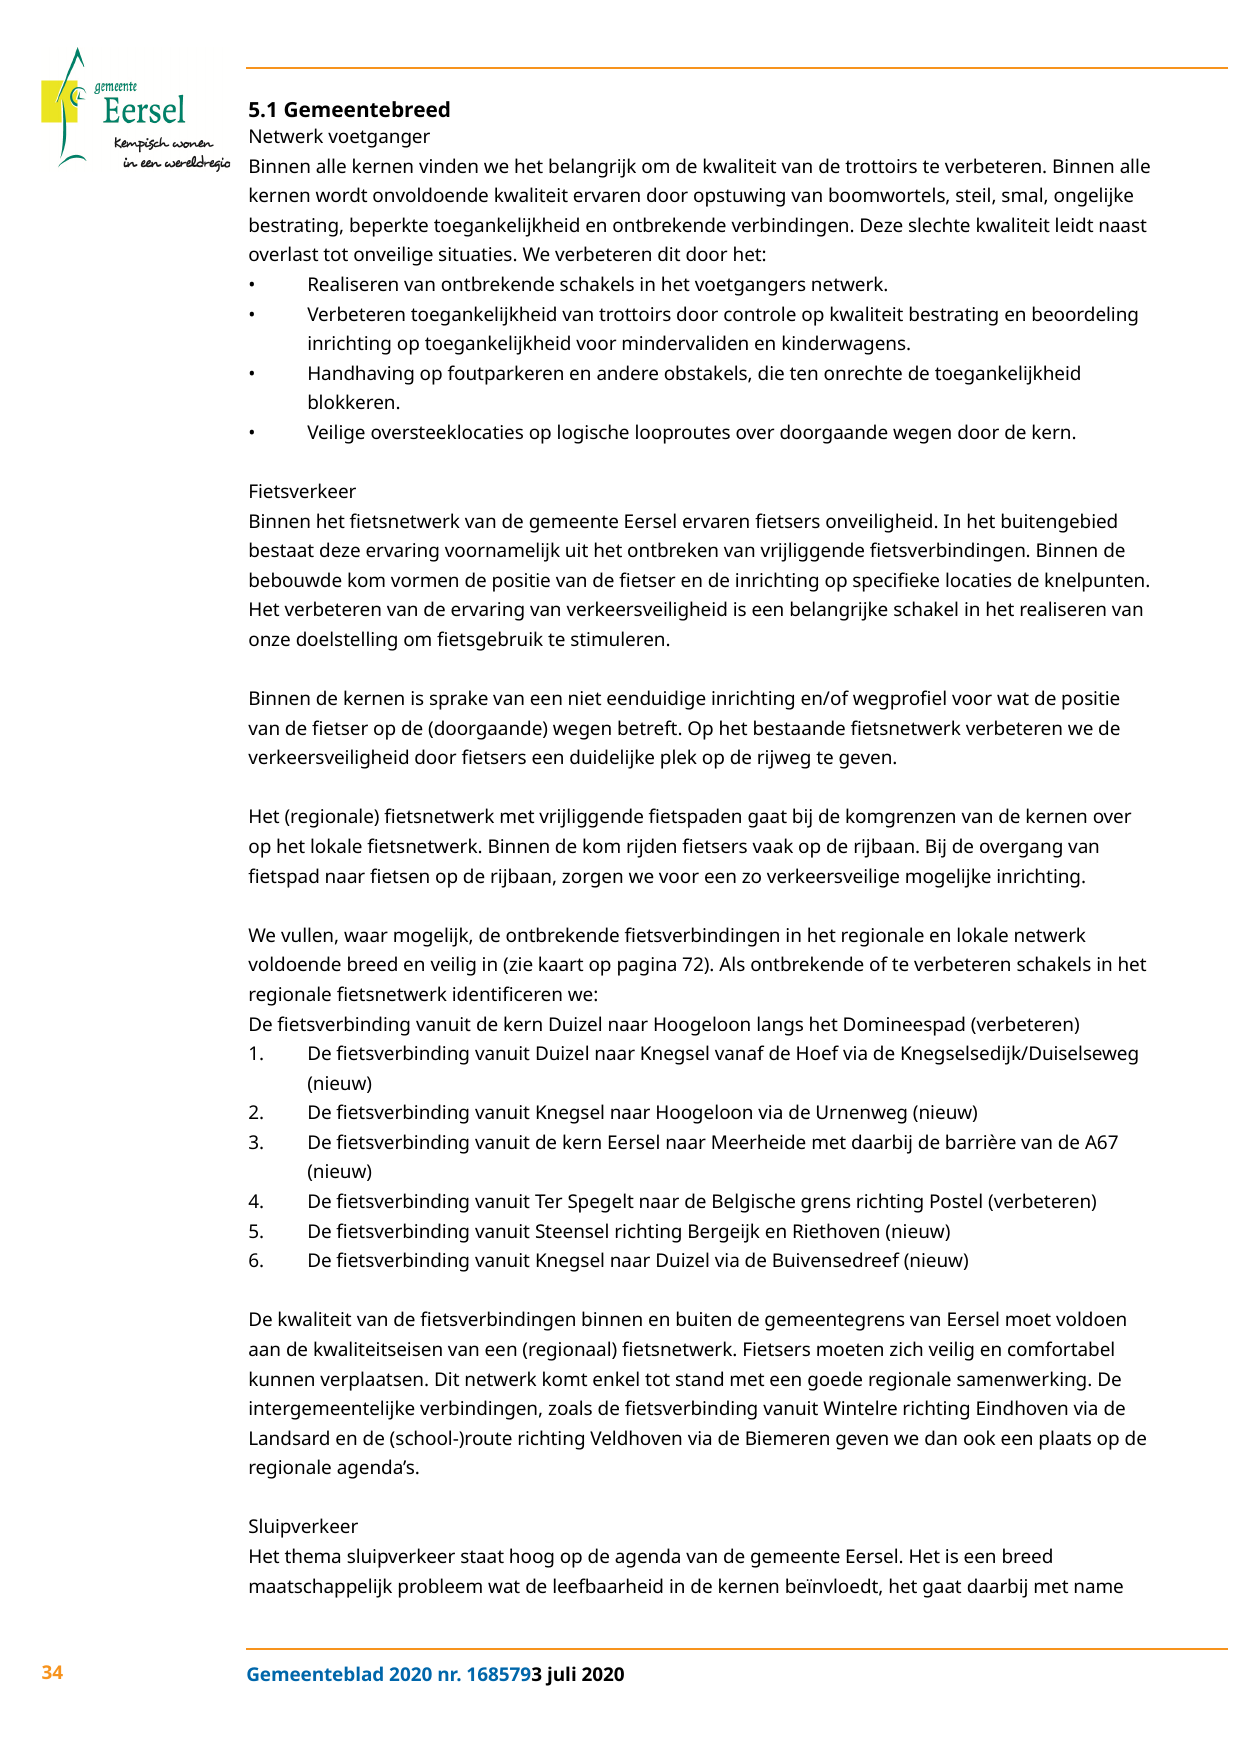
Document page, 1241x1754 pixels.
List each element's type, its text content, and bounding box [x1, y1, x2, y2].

list Realiseren van ontbrekende schakels in het voetgangers netwerk. [248, 271, 1152, 297]
text Netwerk voetganger [248, 123, 1152, 149]
text De kwaliteit van de fietsverbindingen binnen en buiten de gemeentegrens van Eersel moet voldoen aan de kwaliteitseisen van een (regionaal) fietsnetwerk. Fietsers moeten zich veilig en comfortabel kunnen verplaatsen. Dit netwerk komt enkel tot stand met een goede regionale samenwerking. De intergemeentelijke verbindingen, zoals de fietsverbinding vanuit Wintelre richting Eindhoven via de Landsard en de (school-)route richting Veldhoven via de Biemeren geven we dan ook een plaats op de regionale agenda’s. [248, 1307, 1152, 1480]
text De fietsverbinding vanuit de kern Duizel naar Hoogeloon langs het Domineespad (verbeteren) [248, 1011, 1152, 1036]
list Veilige oversteeklocaties op logische looproutes over doorgaande wegen door de kern. [248, 419, 1152, 445]
picture [41, 47, 231, 172]
list Verbeteren toegankelijkheid van trottoirs door controle op kwaliteit bestrating en beoordeling inrichting op toegankelijkheid voor mindervaliden en kinderwagens. [248, 301, 1152, 356]
text Binnen de kernen is sprake van een niet eenduidige inrichting en/of wegprofiel voor wat de positie van de fietser op de (doorgaande) wegen betreft. Op het bestaande fietsnetwerk verbeteren we de verkeersveiligheid door fietsers een duidelijke plek op de rijweg te geven. [248, 685, 1152, 770]
list De fietsverbinding vanuit Knegsel naar Hoogeloon via de Urnenweg (nieuw) [248, 1099, 1152, 1125]
list De fietsverbinding vanuit de kern Eersel naar Meerheide met daarbij de barrière van de A67 (nieuw) [248, 1129, 1152, 1184]
list Handhaving op foutparkeren en andere obstakels, die ten onrechte de toegankelijkheid blokkeren. [248, 360, 1152, 415]
text 5.1 Gemeentebreed [248, 95, 1152, 123]
list De fietsverbinding vanuit Ter Spegelt naar de Belgische grens richting Postel (verbeteren) [248, 1188, 1152, 1214]
text Binnen het fietsnetwerk van de gemeente Eersel ervaren fietsers onveiligheid. In het buitengebied bestaat deze ervaring voornamelijk uit het ontbreken van vrijliggende fietsverbindingen. Binnen de bebouwde kom vormen de positie van de fietser en de inrichting op specifieke locaties de knelpunten. Het verbeteren van de ervaring van verkeersveiligheid is een belangrijke schakel in het realiseren van onze doelstelling om fietsgebruik te stimuleren. [248, 508, 1152, 652]
text Binnen alle kernen vinden we het belangrijk om de kwaliteit van de trottoirs te verbeteren. Binnen alle kernen wordt onvoldoende kwaliteit ervaren door opstuwing van boomwortels, steil, smal, ongelijke bestrating, beperkte toegankelijkheid en ontbrekende verbindingen. Deze slechte kwaliteit leidt naast overlast tot onveilige situaties. We verbeteren dit door het: [248, 153, 1152, 267]
list De fietsverbinding vanuit Knegsel naar Duizel via de Buivensedreef (nieuw) [248, 1247, 1152, 1273]
text Fietsverkeer [248, 478, 1152, 504]
text We vullen, waar mogelijk, de ontbrekende fietsverbindingen in het regionale en lokale netwerk voldoende breed en veilig in (zie kaart op pagina 72). Als ontbrekende of te verbeteren schakels in het regionale fietsnetwerk identificeren we: [248, 922, 1152, 1007]
list De fietsverbinding vanuit Steensel richting Bergeijk en Riethoven (nieuw) [248, 1218, 1152, 1243]
text Sluipverkeer [248, 1514, 1152, 1539]
text Het thema sluipverkeer staat hoog op de agenda van de gemeente Eersel. Het is een breed maatschappelijk probleem wat de leefbaarheid in de kernen beïnvloedt, het gaat daarbij met name [248, 1543, 1152, 1598]
list De fietsverbinding vanuit Duizel naar Knegsel vanaf de Hoef via de Knegselsedijk/Duiselseweg (nieuw) [248, 1040, 1152, 1096]
text Het (regionale) fietsnetwerk met vrijliggende fietspaden gaat bij de komgrenzen van de kernen over op het lokale fietsnetwerk. Binnen de kom rijden fietsers vaak op de rijbaan. Bij de overgang van fietspad naar fietsen op de rijbaan, zorgen we voor een zo verkeersveilige mogelijke inrichting. [248, 804, 1152, 888]
